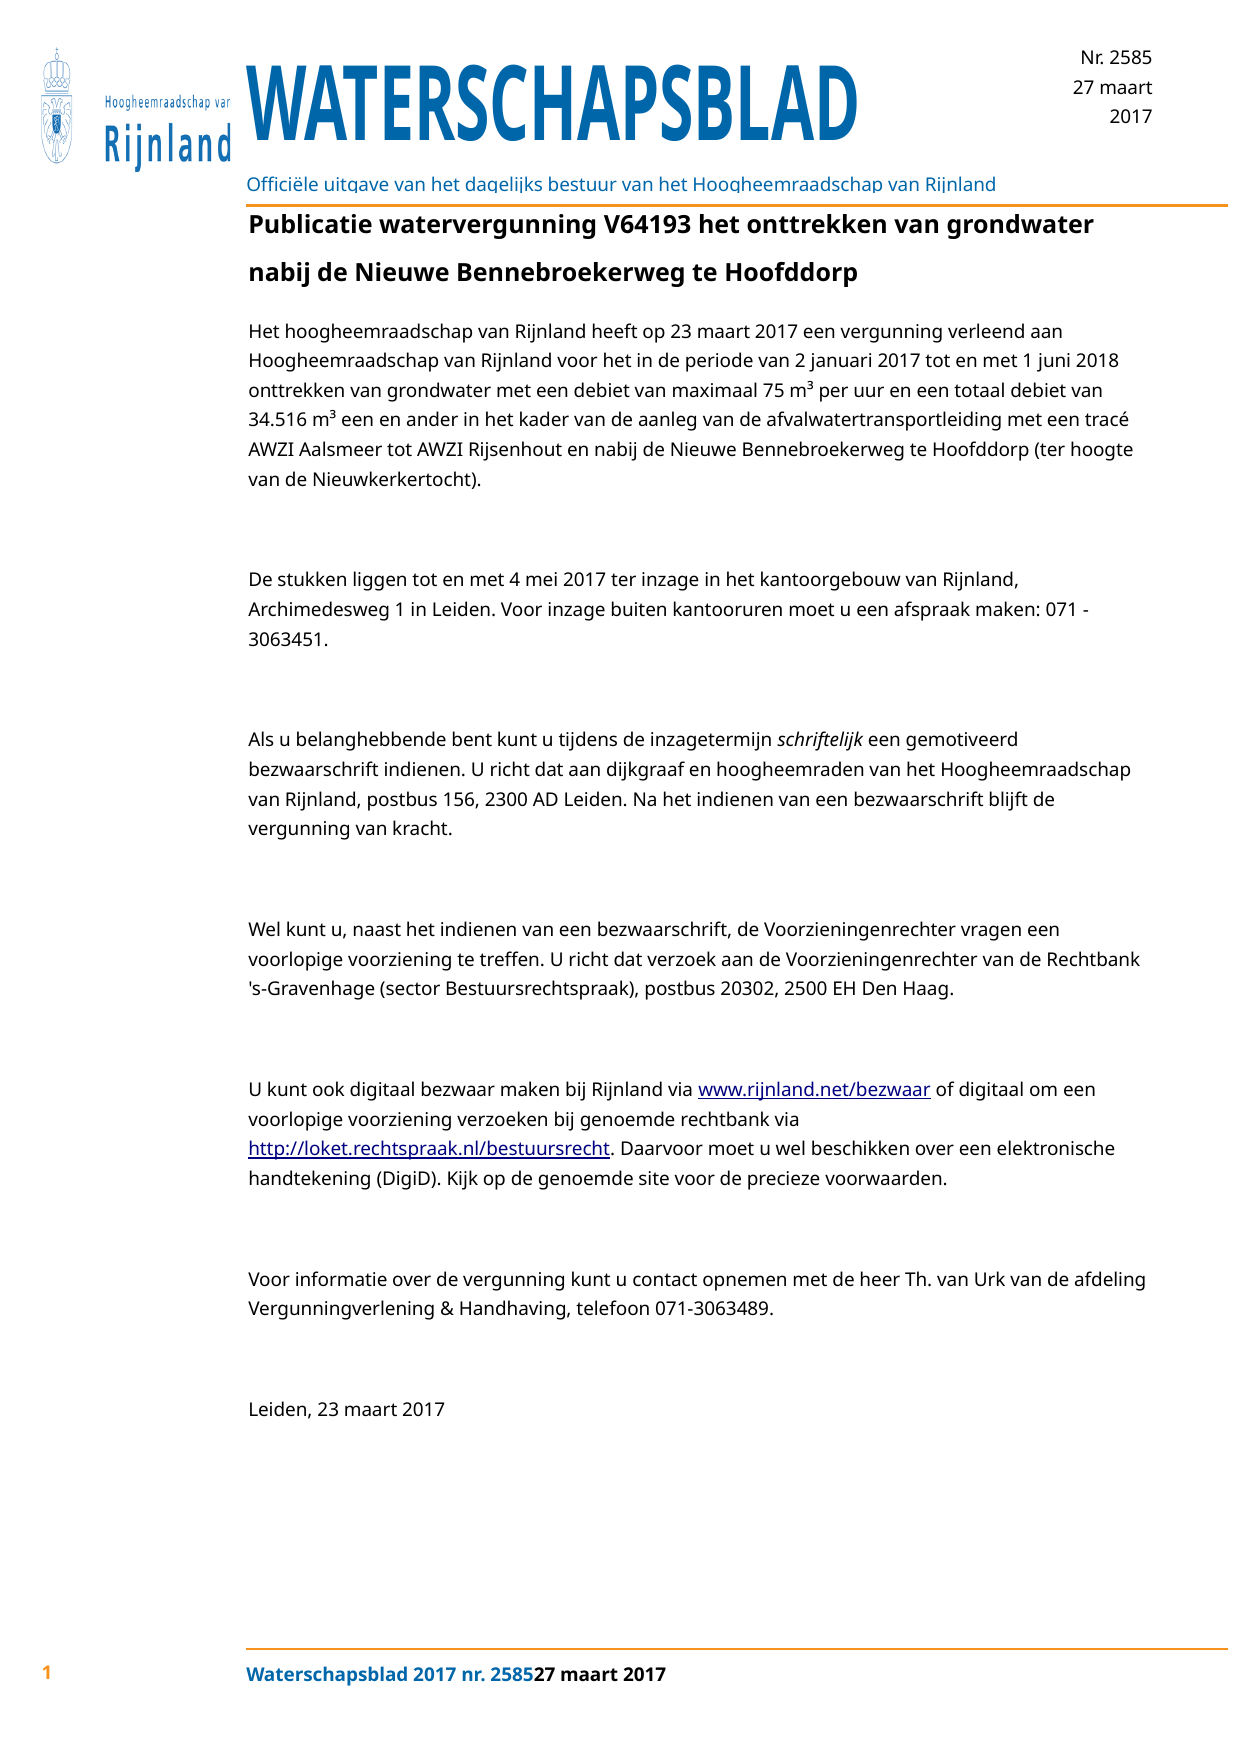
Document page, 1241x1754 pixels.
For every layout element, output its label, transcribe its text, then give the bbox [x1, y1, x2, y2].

text U kunt ook digitaal bezwaar maken bij Rijnland via www.rijnland.net/bezwaar of digitaal om een voorlopige voorziening verzoeken bij genoemde rechtbank via http://loket.rechtspraak.nl/bestuursrecht. Daarvoor moet u wel beschikken over een elektronische handtekening (DigiD). Kijk op de genoemde site voor de precieze voorwaarden. [248, 1076, 1152, 1191]
picture [41, 47, 231, 172]
text Voor informatie over de vergunning kunt u contact opnemen met de heer Th. van Urk van de afdeling Vergunningverlening & Handhaving, telefoon 071-3063489. [248, 1266, 1152, 1321]
text Het hoogheemraadschap van Rijnland heeft op 23 maart 2017 een vergunning verleend aan Hoogheemraadschap van Rijnland voor het in de periode van 2 januari 2017 tot en met 1 juni 2018 onttrekken van grondwater met een debiet van maximaal 75 m³ per uur en een totaal debiet van 34.516 m³ een en ander in het kader van de aanleg van de afvalwatertransportleiding met een tracé AWZI Aalsmeer tot AWZI Rijsenhout en nabij de Nieuwe Bennebroekerweg te Hoofddorp (ter hoogte van de Nieuwkerkertocht). [248, 318, 1152, 492]
text De stukken liggen tot en met 4 mei 2017 ter inzage in het kantoorgebouw van Rijnland, Archimedesweg 1 in Leiden. Voor inzage buiten kantooruren moet u een afspraak maken: 071 - 3063451. [248, 567, 1152, 652]
text Leiden, 23 maart 2017 [248, 1396, 1152, 1422]
text Publicatie watervergunning V64193 het onttrekken van grondwater nabij de Nieuwe Bennebroekerweg te Hoofddorp [248, 207, 1152, 288]
text Als u belanghebbende bent kunt u tijdens de inzagetermijn schriftelijk een gemotiveerd bezwaarschrift indienen. U richt dat aan dijkgraaf en hoogheemraden van het Hoogheemraadschap van Rijnland, postbus 156, 2300 AD Leiden. Na het indienen van een bezwaarschrift blijft de vergunning van kracht. [248, 727, 1152, 841]
text Wel kunt u, naast het indienen van een bezwaarschrift, de Voorzieningenrechter vragen een voorlopige voorziening te treffen. U richt dat verzoek aan de Voorzieningenrechter van de Rechtbank 's-Gravenhage (sector Bestuursrechtspraak), postbus 20302, 2500 EH Den Haag. [248, 916, 1152, 1001]
